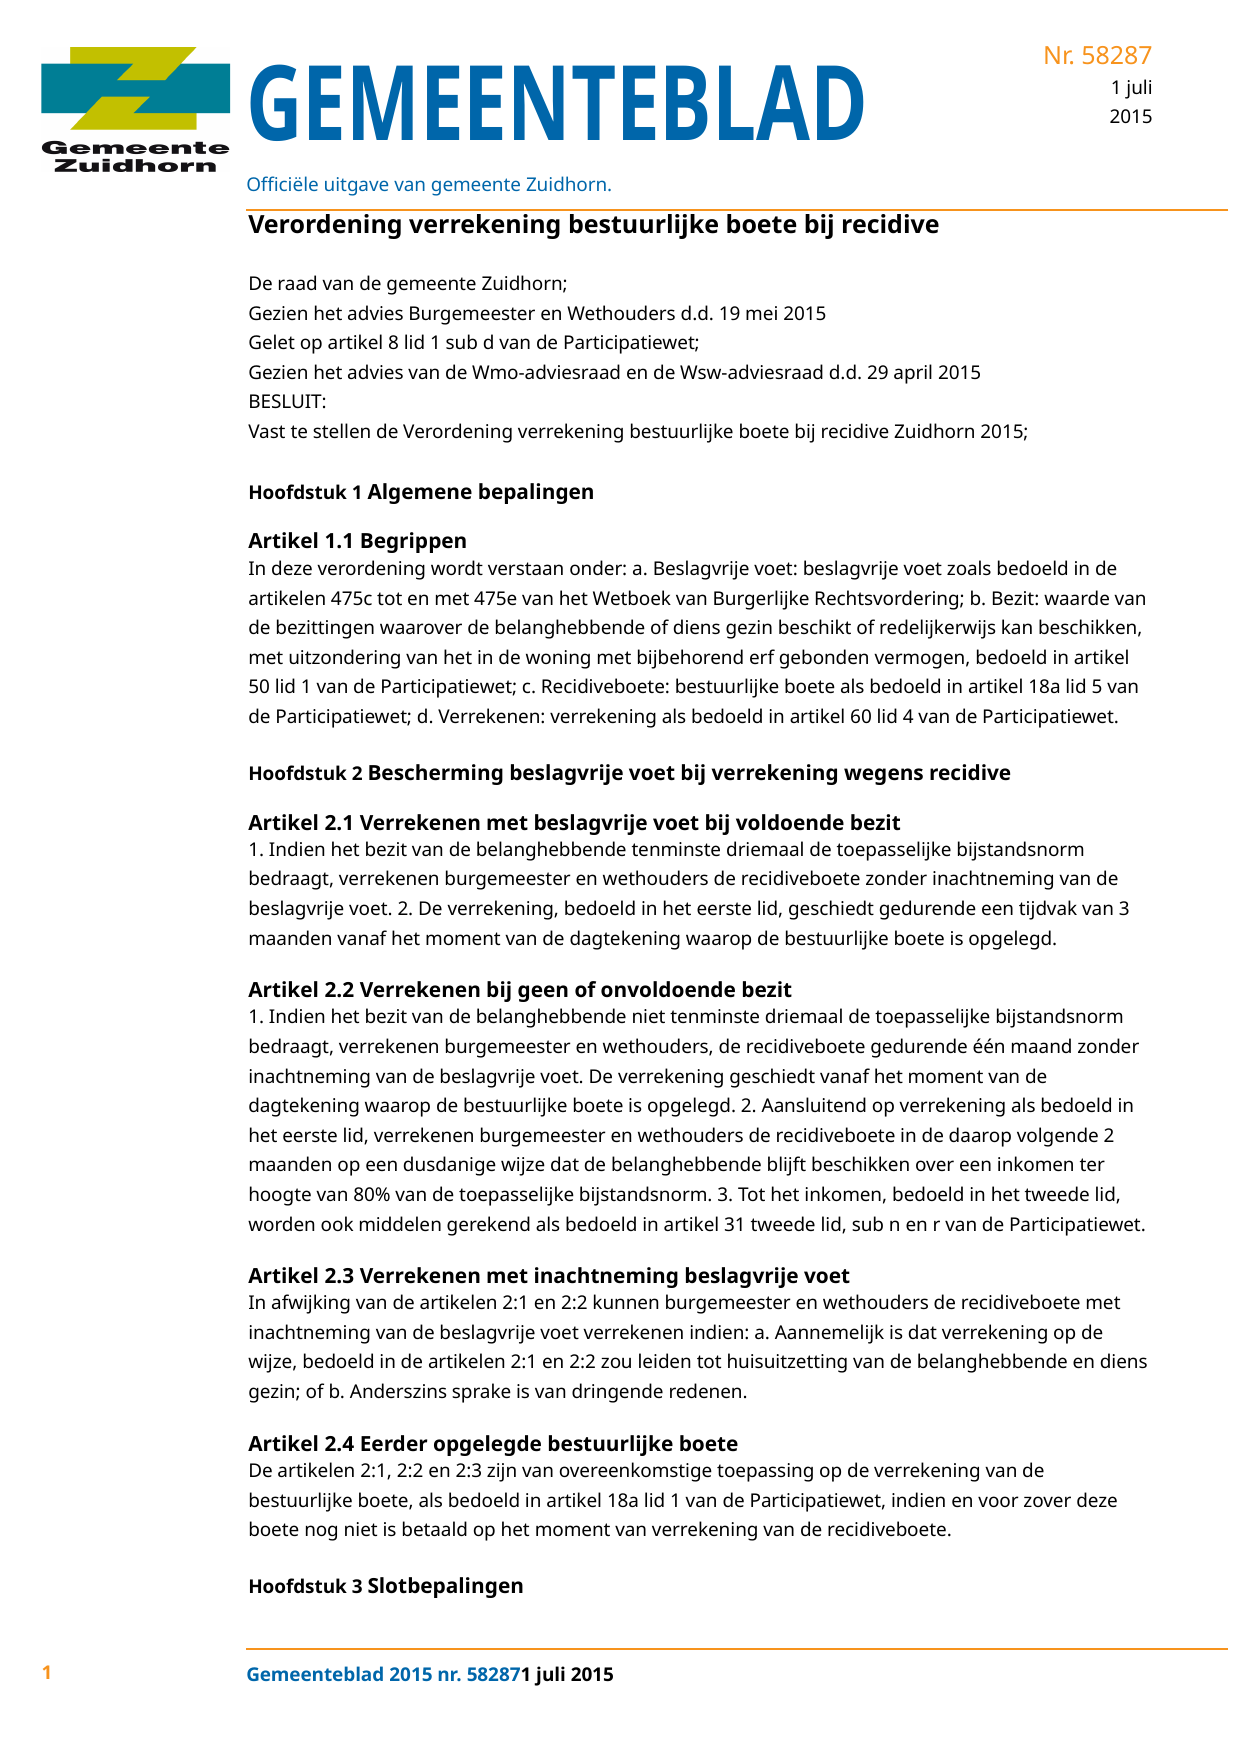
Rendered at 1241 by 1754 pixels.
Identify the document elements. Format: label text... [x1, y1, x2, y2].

text Artikel 2.4 Eerder opgelegde bestuurlijke boete [248, 1429, 1152, 1457]
text Artikel 2.3 Verrekenen met inachtneming beslagvrije voet [248, 1261, 1152, 1289]
text Hoofdstuk 1 Algemene bepalingen [248, 477, 1152, 506]
text De raad van de gemeente Zuidhorn; [248, 270, 1152, 296]
text Artikel 1.1 Begrippen [248, 527, 1152, 555]
text Verordening verrekening bestuurlijke boete bij recidive [248, 211, 1152, 241]
text Artikel 2.1 Verrekenen met beslagvrije voet bij voldoende bezit [248, 808, 1152, 836]
text Artikel 2.2 Verrekenen bij geen of onvoldoende bezit [248, 975, 1152, 1004]
picture [41, 47, 231, 172]
text Hoofdstuk 2 Bescherming beslagvrije voet bij verrekening wegens recidive [248, 758, 1152, 787]
text Gelet op artikel 8 lid 1 sub d van de Participatiewet; [248, 329, 1152, 355]
text De artikelen 2:1, 2:2 en 2:3 zijn van overeenkomstige toepassing op de verrekening van de bestuurlijke boete, als bedoeld in artikel 18a lid 1 van de Participatiewet, indien en voor zover deze boete nog niet is betaald op het moment van verrekening van de recidiveboete. [248, 1457, 1152, 1542]
text In deze verordening wordt verstaan onder: a. Beslagvrije voet: beslagvrije voet zoals bedoeld in de artikelen 475c tot en met 475e van het Wetboek van Burgerlijke Rechtsvordering; b. Bezit: waarde van de bezittingen waarover de belanghebbende of diens gezin beschikt of redelijkerwijs kan beschikken, met uitzondering van het in de woning met bijbehorend erf gebonden vermogen, bedoeld in artikel 50 lid 1 van de Participatiewet; c. Recidiveboete: bestuurlijke boete als bedoeld in artikel 18a lid 5 van de Participatiewet; d. Verrekenen: verrekening als bedoeld in artikel 60 lid 4 van de Participatiewet. [248, 555, 1152, 729]
text In afwijking van de artikelen 2:1 en 2:2 kunnen burgemeester en wethouders de recidiveboete met inachtneming van de beslagvrije voet verrekenen indien: a. Aannemelijk is dat verrekening op de wijze, bedoeld in de artikelen 2:1 en 2:2 zou leiden tot huisuitzetting van de belanghebbende en diens gezin; of b. Anderszins sprake is van dringende redenen. [248, 1289, 1152, 1404]
text BESLUIT: [248, 389, 1152, 414]
text 1. Indien het bezit van de belanghebbende tenminste driemaal de toepasselijke bijstandsnorm bedraagt, verrekenen burgemeester en wethouders de recidiveboete zonder inachtneming van de beslagvrije voet. 2. De verrekening, bedoeld in het eerste lid, geschiedt gedurende een tijdvak van 3 maanden vanaf het moment van de dagtekening waarop de bestuurlijke boete is opgelegd. [248, 836, 1152, 951]
text Hoofdstuk 3 Slotbepalingen [248, 1572, 1152, 1600]
text Gezien het advies Burgemeester en Wethouders d.d. 19 mei 2015 [248, 300, 1152, 326]
text Vast te stellen de Verordening verrekening bestuurlijke boete bij recidive Zuidhorn 2015; [248, 418, 1152, 444]
text 1. Indien het bezit van de belanghebbende niet tenminste driemaal de toepasselijke bijstandsnorm bedraagt, verrekenen burgemeester en wethouders, de recidiveboete gedurende één maand zonder inachtneming van de beslagvrije voet. De verrekening geschiedt vanaf het moment van de dagtekening waarop de bestuurlijke boete is opgelegd. 2. Aansluitend op verrekening als bedoeld in het eerste lid, verrekenen burgemeester en wethouders de recidiveboete in de daarop volgende 2 maanden op een dusdanige wijze dat de belanghebbende blijft beschikken over een inkomen ter hoogte van 80% van de toepasselijke bijstandsnorm. 3. Tot het inkomen, bedoeld in het tweede lid, worden ook middelen gerekend als bedoeld in artikel 31 tweede lid, sub n en r van de Participatiewet. [248, 1004, 1152, 1236]
text Gezien het advies van de Wmo-adviesraad en de Wsw-adviesraad d.d. 29 april 2015 [248, 359, 1152, 385]
